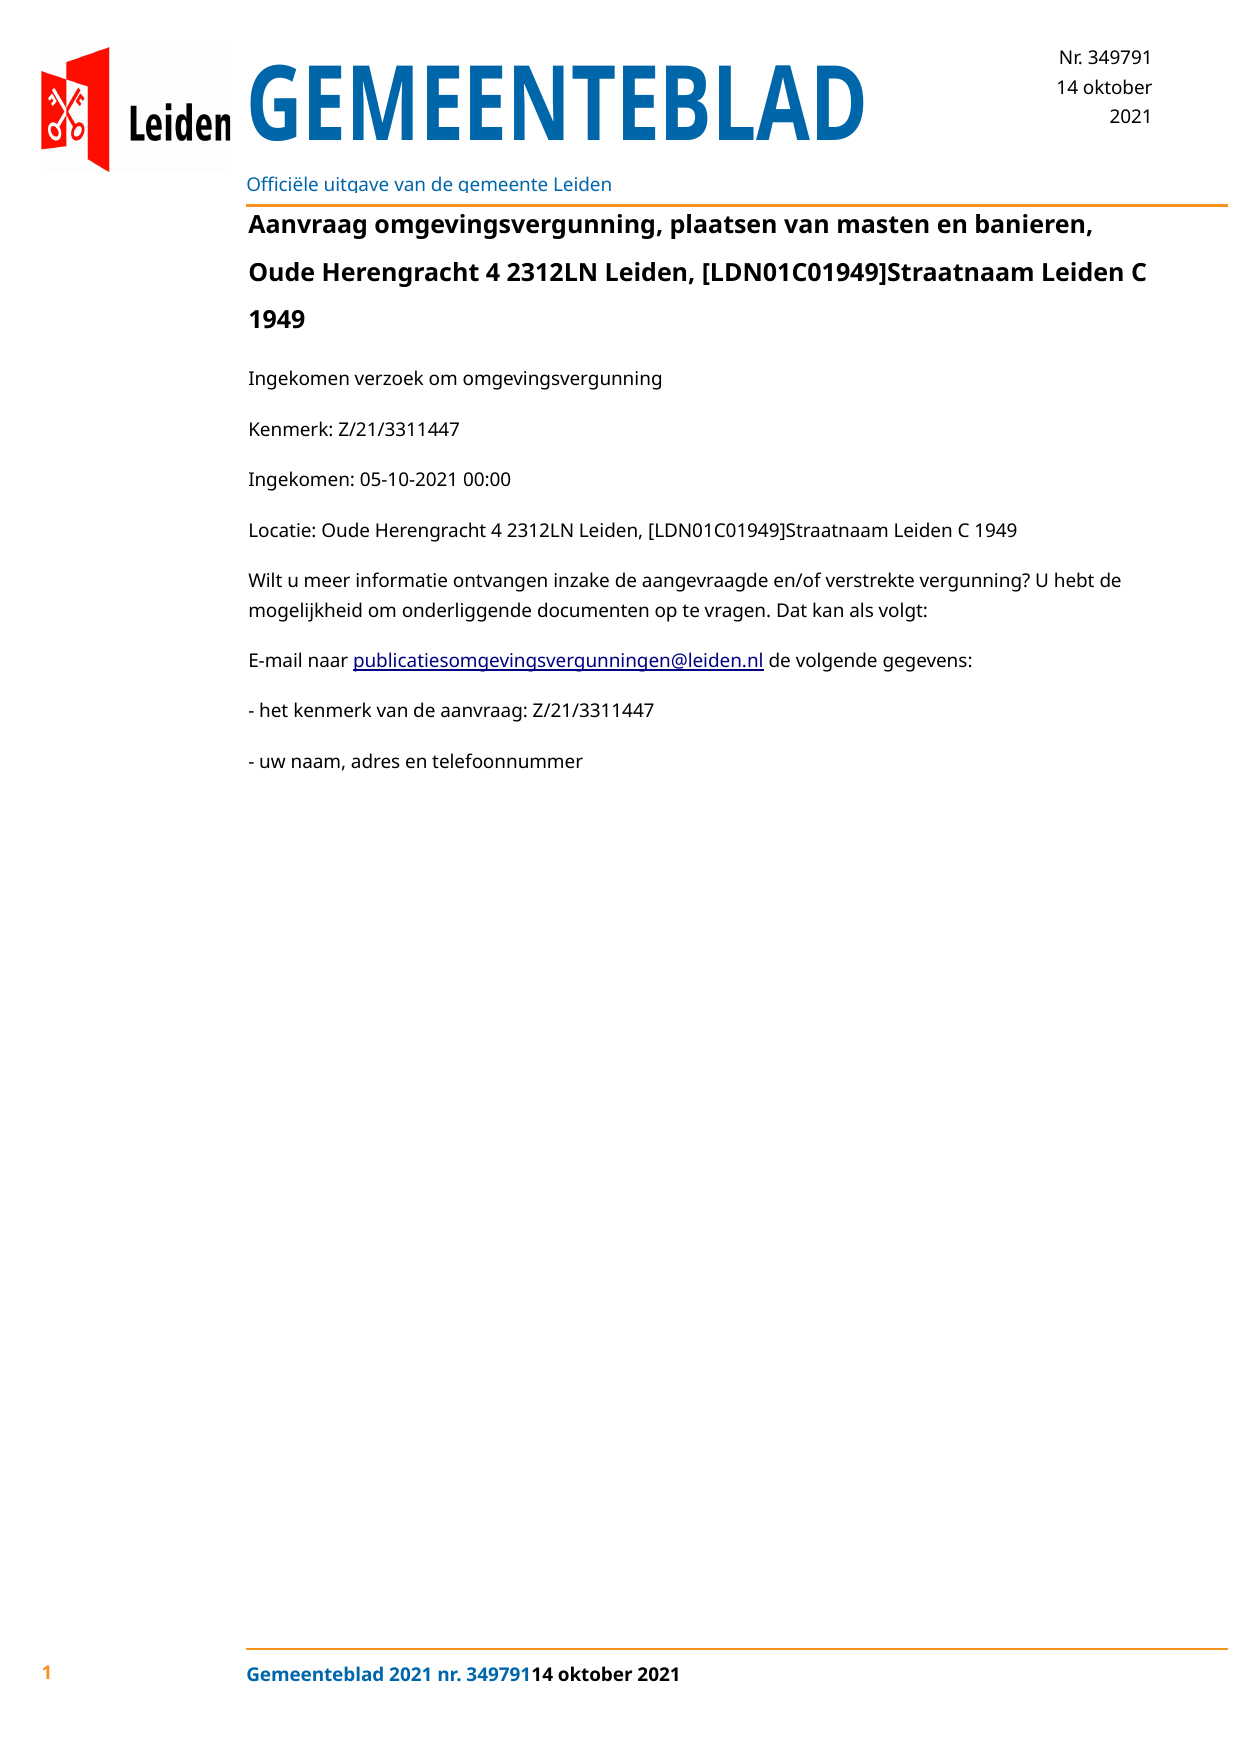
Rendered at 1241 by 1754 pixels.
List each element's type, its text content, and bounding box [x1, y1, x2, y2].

text - uw naam, adres en telefoonnummer [248, 748, 1152, 774]
text Ingekomen: 05-10-2021 00:00 [248, 466, 1152, 492]
text Ingekomen verzoek om omgevingsvergunning [248, 366, 1152, 391]
text Kenmerk: Z/21/3311447 [248, 416, 1152, 442]
text Aanvraag omgevingsvergunning, plaatsen van masten en banieren, Oude Herengracht 4 2312LN Leiden, [LDN01C01949]Straatnaam Leiden C 1949 [248, 207, 1152, 336]
text E-mail naar publicatiesomgevingsvergunningen@leiden.nl de volgende gegevens: [248, 647, 1152, 673]
text - het kenmerk van de aanvraag: Z/21/3311447 [248, 698, 1152, 723]
text Wilt u meer informatie ontvangen inzake de aangevraagde en/of verstrekte vergunning? U hebt de mogelijkheid om onderliggende documenten op te vragen. Dat kan als volgt: [248, 567, 1152, 622]
text Locatie: Oude Herengracht 4 2312LN Leiden, [LDN01C01949]Straatnaam Leiden C 1949 [248, 517, 1152, 542]
picture [41, 47, 231, 172]
